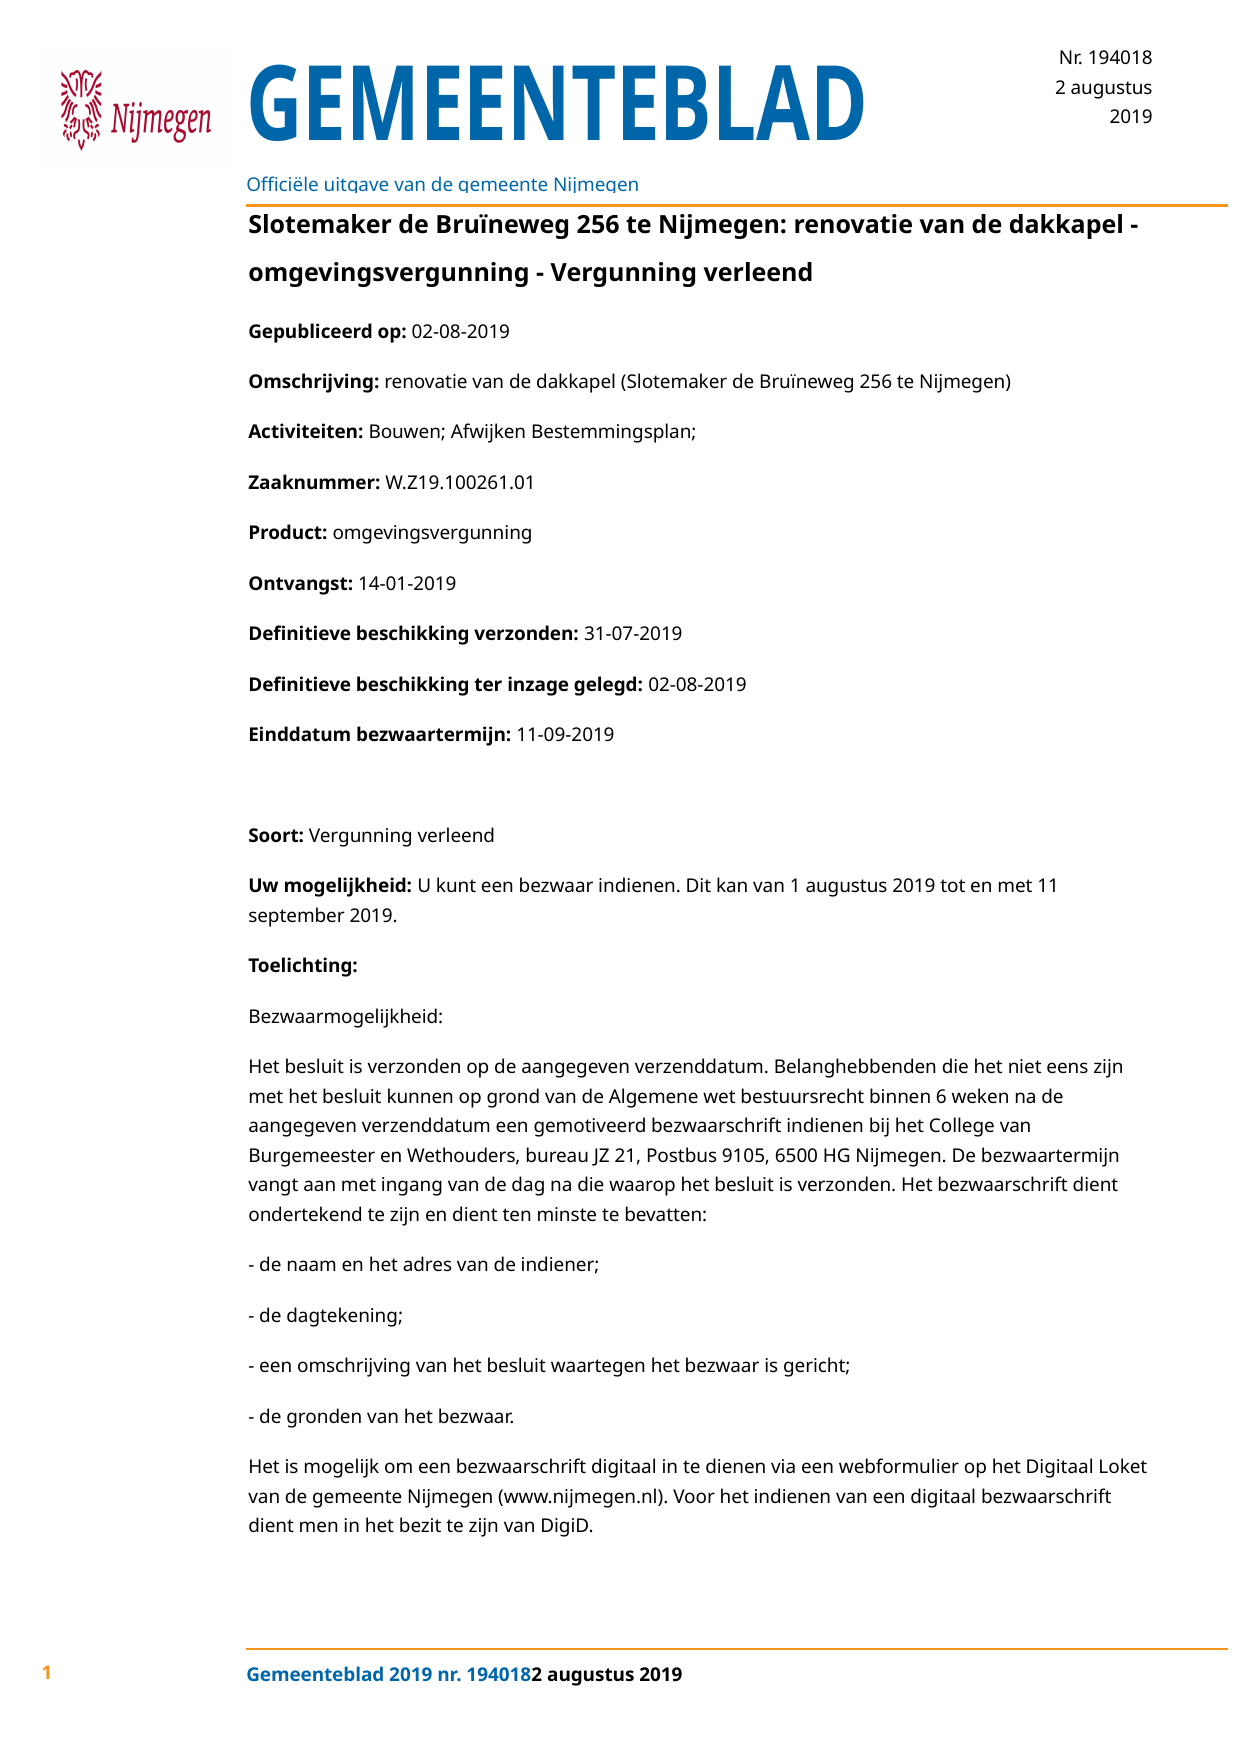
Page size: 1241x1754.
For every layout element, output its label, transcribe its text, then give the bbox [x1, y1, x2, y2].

text - een omschrijving van het besluit waartegen het bezwaar is gericht; [248, 1352, 1152, 1378]
text Omschrijving: renovatie van de dakkapel (Slotemaker de Bruïneweg 256 te Nijmegen) [248, 368, 1152, 394]
text Het is mogelijk om een bezwaarschrift digitaal in te dienen via een webformulier op het Digitaal Loket van de gemeente Nijmegen (www.nijmegen.nl). Voor het indienen van een digitaal bezwaarschrift dient men in het bezit te zijn van DigiD. [248, 1453, 1152, 1538]
text Toelichting: [248, 952, 1152, 978]
text Definitieve beschikking verzonden: 31-07-2019 [248, 620, 1152, 646]
text - de dagtekening; [248, 1302, 1152, 1328]
text Product: omgevingsvergunning [248, 519, 1152, 545]
text Gepubliceerd op: 02-08-2019 [248, 318, 1152, 344]
text Soort: Vergunning verleend [248, 822, 1152, 848]
text Ontvangst: 14-01-2019 [248, 570, 1152, 596]
text Activiteiten: Bouwen; Afwijken Bestemmingsplan; [248, 419, 1152, 444]
text Slotemaker de Bruïneweg 256 te Nijmegen: renovatie van de dakkapel - omgevingsvergunning - Vergunning verleend [248, 207, 1152, 288]
text Einddatum bezwaartermijn: 11-09-2019 [248, 721, 1152, 747]
text Het besluit is verzonden op de aangegeven verzenddatum. Belanghebbenden die het niet eens zijn met het besluit kunnen op grond van de Algemene wet bestuursrecht binnen 6 weken na de aangegeven verzenddatum een gemotiveerd bezwaarschrift indienen bij het College van Burgemeester en Wethouders, bureau JZ 21, Postbus 9105, 6500 HG Nijmegen. De bezwaartermijn vangt aan met ingang van de dag na die waarop het besluit is verzonden. Het bezwaarschrift dient ondertekend te zijn en dient ten minste te bevatten: [248, 1053, 1152, 1227]
text - de naam en het adres van de indiener; [248, 1252, 1152, 1277]
text - de gronden van het bezwaar. [248, 1403, 1152, 1429]
text Uw mogelijkheid: U kunt een bezwaar indienen. Dit kan van 1 augustus 2019 tot en met 11 september 2019. [248, 872, 1152, 928]
text Definitieve beschikking ter inzage gelegd: 02-08-2019 [248, 671, 1152, 697]
picture [41, 47, 231, 172]
text Zaaknummer: W.Z19.100261.01 [248, 469, 1152, 495]
text Bezwaarmogelijkheid: [248, 1003, 1152, 1029]
